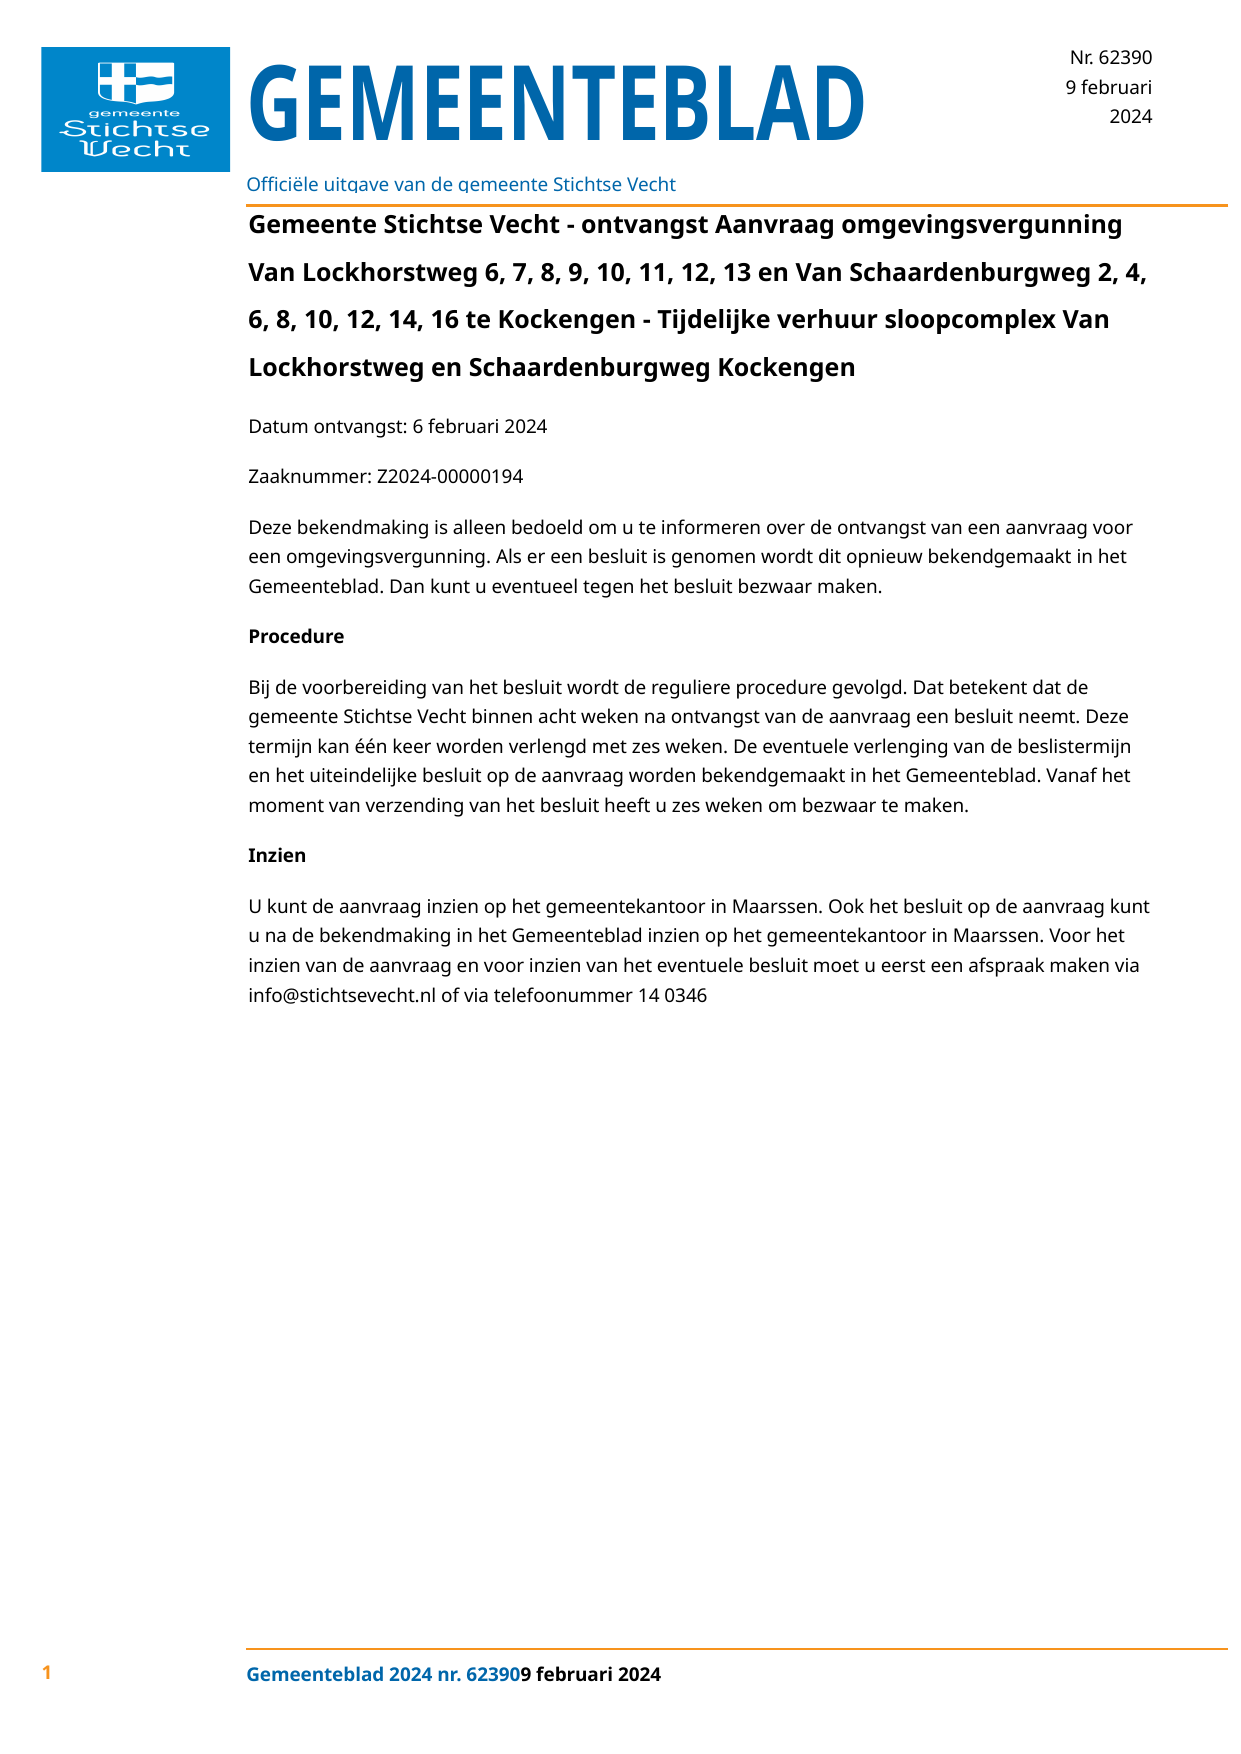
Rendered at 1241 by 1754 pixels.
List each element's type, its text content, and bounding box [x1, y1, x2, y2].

text Deze bekendmaking is alleen bedoeld om u te informeren over de ontvangst van een aanvraag voor een omgevingsvergunning. Als er een besluit is genomen wordt dit opnieuw bekendgemaakt in het Gemeenteblad. Dan kunt u eventueel tegen het besluit bezwaar maken. [248, 514, 1152, 599]
text Gemeente Stichtse Vecht - ontvangst Aanvraag omgevingsvergunning Van Lockhorstweg 6, 7, 8, 9, 10, 11, 12, 13 en Van Schaardenburgweg 2, 4, 6, 8, 10, 12, 14, 16 te Kockengen - Tijdelijke verhuur sloopcomplex Van Lockhorstweg en Schaardenburgweg Kockengen [248, 207, 1152, 384]
text Bij de voorbereiding van het besluit wordt de reguliere procedure gevolgd. Dat betekent dat de gemeente Stichtse Vecht binnen acht weken na ontvangst van de aanvraag een besluit neemt. Deze termijn kan één keer worden verlengd met zes weken. De eventuele verlenging van de beslistermijn en het uiteindelijke besluit op de aanvraag worden bekendgemaakt in het Gemeenteblad. Vanaf het moment van verzending van het besluit heeft u zes weken om bezwaar te maken. [248, 674, 1152, 818]
text Zaaknummer: Z2024-00000194 [248, 463, 1152, 489]
text Procedure [248, 623, 1152, 649]
text Inzien [248, 843, 1152, 868]
text U kunt de aanvraag inzien op het gemeentekantoor in Maarssen. Ook het besluit op de aanvraag kunt u na de bekendmaking in het Gemeenteblad inzien op het gemeentekantoor in Maarssen. Voor het inzien van de aanvraag en voor inzien van het eventuele besluit moet u eerst een afspraak maken via info@stichtsevecht.nl of via telefoonummer 14 0346 [248, 893, 1152, 1008]
text Datum ontvangst: 6 februari 2024 [248, 413, 1152, 439]
picture [99, 63, 135, 101]
picture [137, 63, 174, 103]
